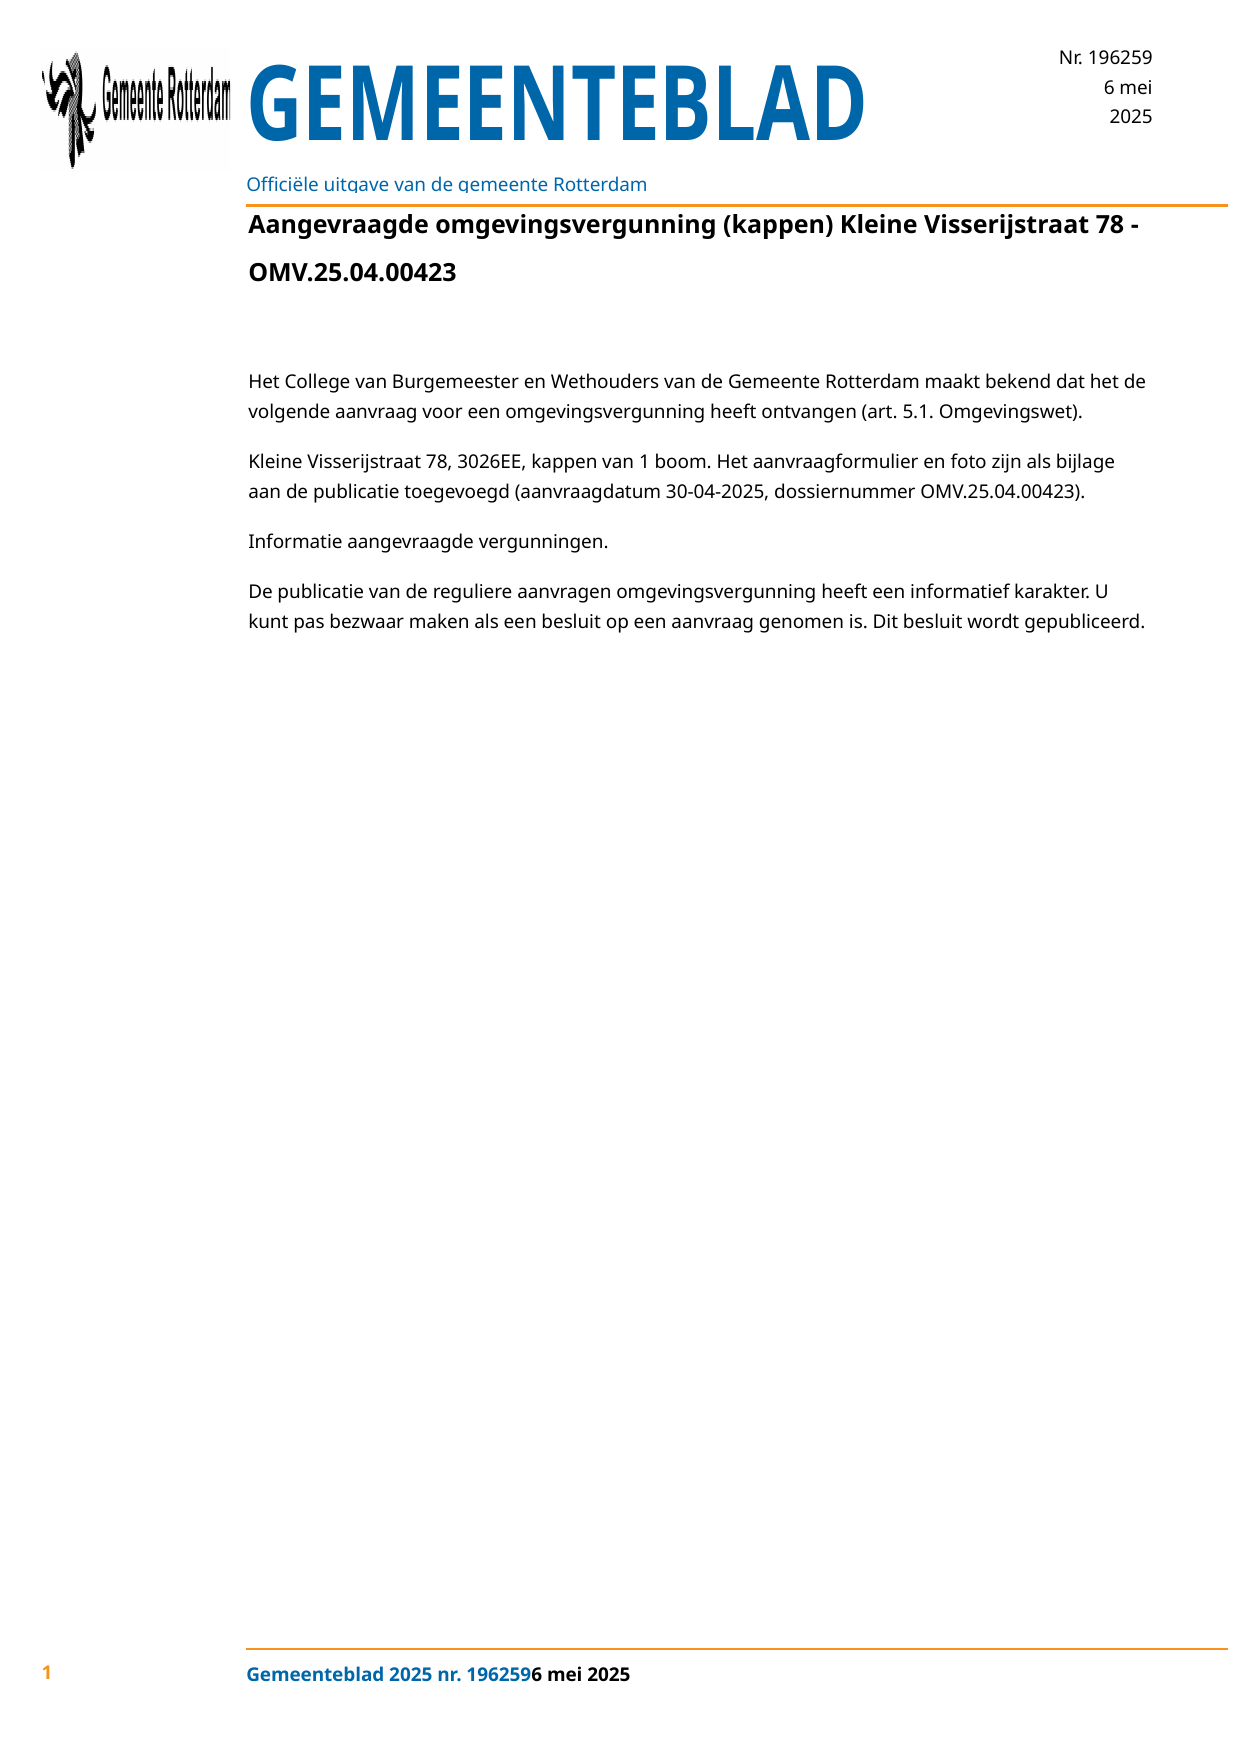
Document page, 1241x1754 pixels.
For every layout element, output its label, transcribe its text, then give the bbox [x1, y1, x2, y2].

text Aangevraagde omgevingsvergunning (kappen) Kleine Visserijstraat 78 - OMV.25.04.00423 [248, 207, 1152, 288]
picture [41, 47, 231, 172]
text Het College van Burgemeester en Wethouders van de Gemeente Rotterdam maakt bekend dat het de volgende aanvraag voor een omgevingsvergunning heeft ontvangen (art. 5.1. Omgevingswet). [248, 368, 1152, 424]
text De publicatie van de reguliere aanvragen omgevingsvergunning heeft een informatief karakter. U kunt pas bezwaar maken als een besluit op een aanvraag genomen is. Dit besluit wordt gepubliceerd. [248, 579, 1152, 634]
text Informatie aangevraagde vergunningen. [248, 528, 1152, 554]
text Kleine Visserijstraat 78, 3026EE, kappen van 1 boom. Het aanvraagformulier en foto zijn als bijlage aan de publicatie toegevoegd (aanvraagdatum 30-04-2025, dossiernummer OMV.25.04.00423). [248, 448, 1152, 504]
